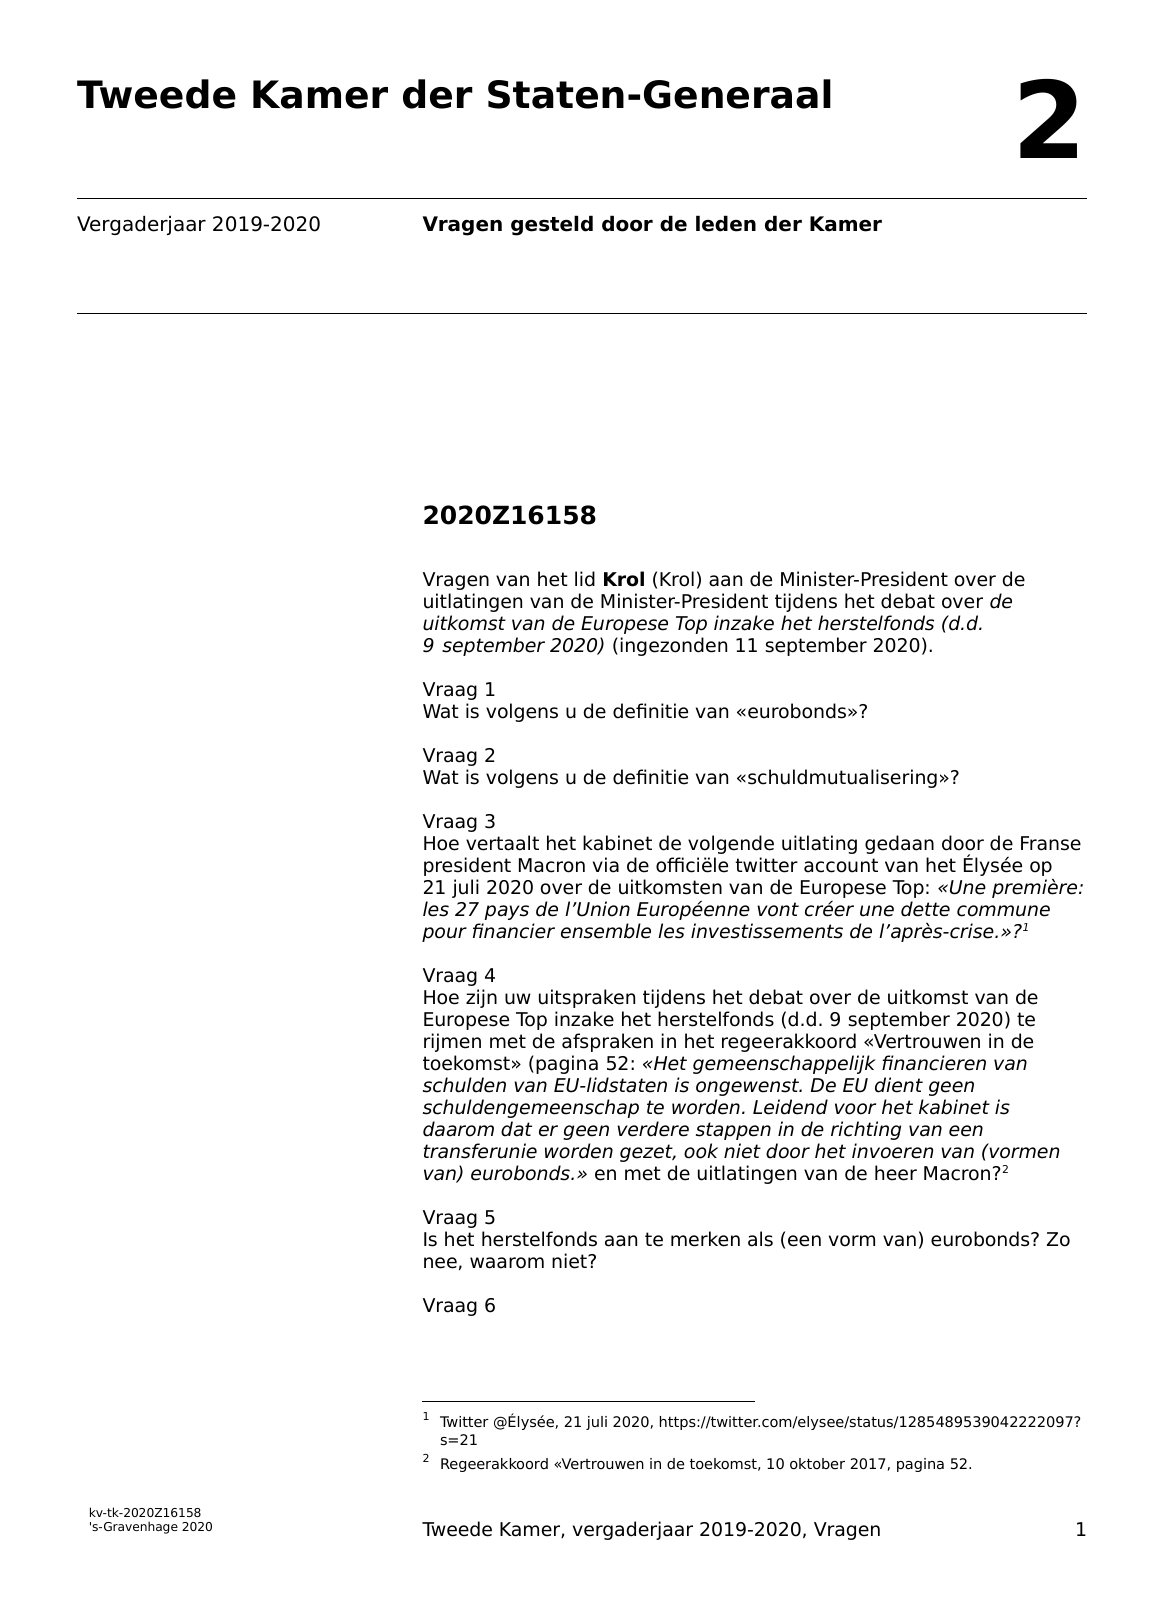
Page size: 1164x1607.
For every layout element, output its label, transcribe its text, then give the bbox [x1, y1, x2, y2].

text 2020Z16158 [422, 501, 1087, 531]
text Hoe vertaalt het kabinet de volgende uitlating gedaan door de Franse president Macron via de officiële twitter account van het Élysée op 21 juli 2020 over de uitkomsten van de Europese Top: «Une première: les 27 pays de l’Union Européenne vont créer une dette commune pour financier ensemble les investissements de l’après-crise.»? [422, 833, 1087, 943]
text Hoe zijn uw uitspraken tijdens het debat over de uitkomst van de Europese Top inzake het herstelfonds (d.d. 9 september 2020) te rijmen met de afspraken in het regeerakkoord «Vertrouwen in de toekomst» (pagina 52: «Het gemeenschappelijk financieren van schulden van EU-lidstaten is ongewenst. De EU dient geen schuldengemeenschap te worden. Leidend voor het kabinet is daarom dat er geen verdere stappen in de richting van een transferunie worden gezet, ook niet door het invoeren van (vormen van) eurobonds.» en met de uitlatingen van de heer Macron? [422, 987, 1087, 1185]
table_cell Vragen gesteld door de leden der Kamer [422, 199, 1087, 313]
table_cell Vergaderjaar 2019-2020 [77, 199, 422, 313]
text Twitter @Élysée, 21 juli 2020, https://twitter.com/elysee/status/1285489539042222097?s=21 [422, 1410, 1087, 1449]
text Vraag 2 [422, 745, 1087, 767]
table_header Tweede Kamer der Staten-Generaal [77, 59, 886, 198]
text kv-tk-2020Z16158 [88, 1506, 323, 1520]
text Vraag 6 [422, 1295, 1087, 1317]
text Vragen van het lid Krol (Krol) aan de Minister-President over de uitlatingen van de Minister-President tijdens het debat over de uitkomst van de Europese Top inzake het herstelfonds (d.d. 9 september 2020) (ingezonden 11 september 2020). [422, 569, 1087, 657]
text Vraag 1 [422, 679, 1087, 701]
text Vraag 3 [422, 811, 1087, 833]
table_header 2 [886, 59, 1087, 198]
text Wat is volgens u de definitie van «schuldmutualisering»? [422, 767, 1087, 789]
text Vraag 5 [422, 1207, 1087, 1229]
text Is het herstelfonds aan te merken als (een vorm van) eurobonds? Zo nee, waarom niet? [422, 1229, 1087, 1273]
text 's-Gravenhage 2020 [88, 1520, 323, 1534]
text Wat is volgens u de definitie van «eurobonds»? [422, 701, 1087, 723]
text Vraag 4 [422, 965, 1087, 987]
text Regeerakkoord «Vertrouwen in de toekomst, 10 oktober 2017, pagina 52. [422, 1452, 1087, 1474]
